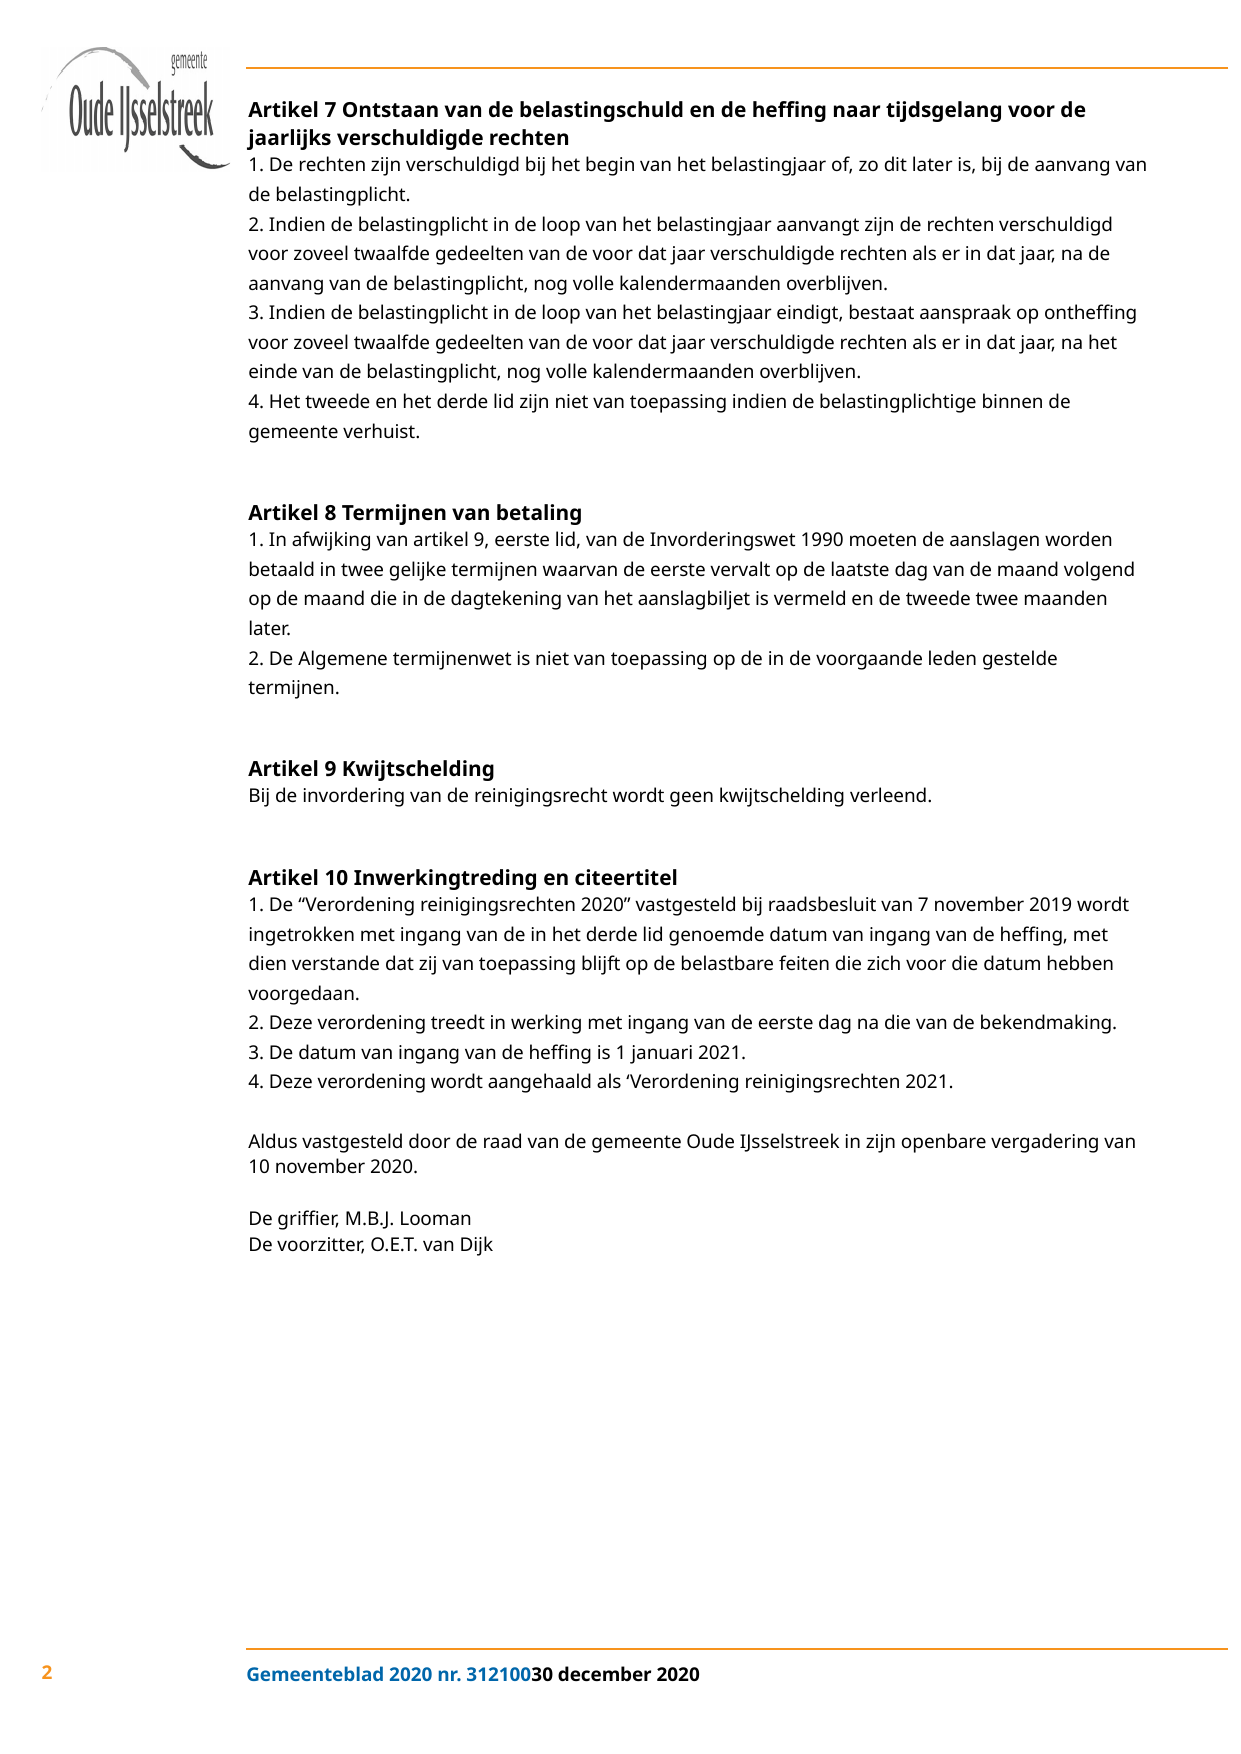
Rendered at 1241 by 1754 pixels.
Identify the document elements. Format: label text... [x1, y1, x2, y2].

text 3. De datum van ingang van de heffing is 1 januari 2021. [248, 1039, 1152, 1065]
text Artikel 8 Termijnen van betaling [248, 498, 1152, 526]
text 10 november 2020. [248, 1153, 1152, 1179]
text Bij de invordering van de reinigingsrecht wordt geen kwijtschelding verleend. [248, 783, 1152, 808]
text 4. Deze verordening wordt aangehaald als ‘Verordening reinigingsrechten 2021. [248, 1069, 1152, 1094]
text 1. De rechten zijn verschuldigd bij het begin van het belastingjaar of, zo dit later is, bij de aanvang van de belastingplicht. [248, 152, 1152, 207]
text 2. Indien de belastingplicht in de loop van het belastingjaar aanvangt zijn de rechten verschuldigd voor zoveel twaalfde gedeelten van de voor dat jaar verschuldigde rechten als er in dat jaar, na de aanvang van de belastingplicht, nog volle kalendermaanden overblijven. [248, 211, 1152, 296]
text De voorzitter, O.E.T. van Dijk [248, 1231, 1152, 1256]
text Aldus vastgesteld door de raad van de gemeente Oude IJsselstreek in zijn openbare vergadering van [248, 1128, 1152, 1153]
text De griffier, M.B.J. Looman [248, 1205, 1152, 1231]
text 2. Deze verordening treedt in werking met ingang van de eerste dag na die van de bekendmaking. [248, 1009, 1152, 1035]
text 2. De Algemene termijnenwet is niet van toepassing op de in de voorgaande leden gestelde termijnen. [248, 645, 1152, 700]
text 4. Het tweede en het derde lid zijn niet van toepassing indien de belastingplichtige binnen de gemeente verhuist. [248, 388, 1152, 444]
text Artikel 7 Ontstaan van de belastingschuld en de heffing naar tijdsgelang voor de jaarlijks verschuldigde rechten [248, 95, 1152, 152]
text Artikel 9 Kwijtschelding [248, 754, 1152, 783]
text 1. De “Verordening reinigingsrechten 2020” vastgesteld bij raadsbesluit van 7 november 2019 wordt ingetrokken met ingang van de in het derde lid genoemde datum van ingang van de heffing, met dien verstande dat zij van toepassing blijft op de belastbare feiten die zich voor die datum hebben voorgedaan. [248, 891, 1152, 1006]
text 3. Indien de belastingplicht in de loop van het belastingjaar eindigt, bestaat aanspraak op ontheffing voor zoveel twaalfde gedeelten van de voor dat jaar verschuldigde rechten als er in dat jaar, na het einde van de belastingplicht, nog volle kalendermaanden overblijven. [248, 299, 1152, 384]
text 1. In afwijking van artikel 9, eerste lid, van de Invorderingswet 1990 moeten de aanslagen worden betaald in twee gelijke termijnen waarvan de eerste vervalt op de laatste dag van de maand volgend op de maand die in de dagtekening van het aanslagbiljet is vermeld en de tweede twee maanden later. [248, 526, 1152, 641]
picture [41, 47, 231, 172]
text Artikel 10 Inwerkingtreding en citeertitel [248, 863, 1152, 891]
